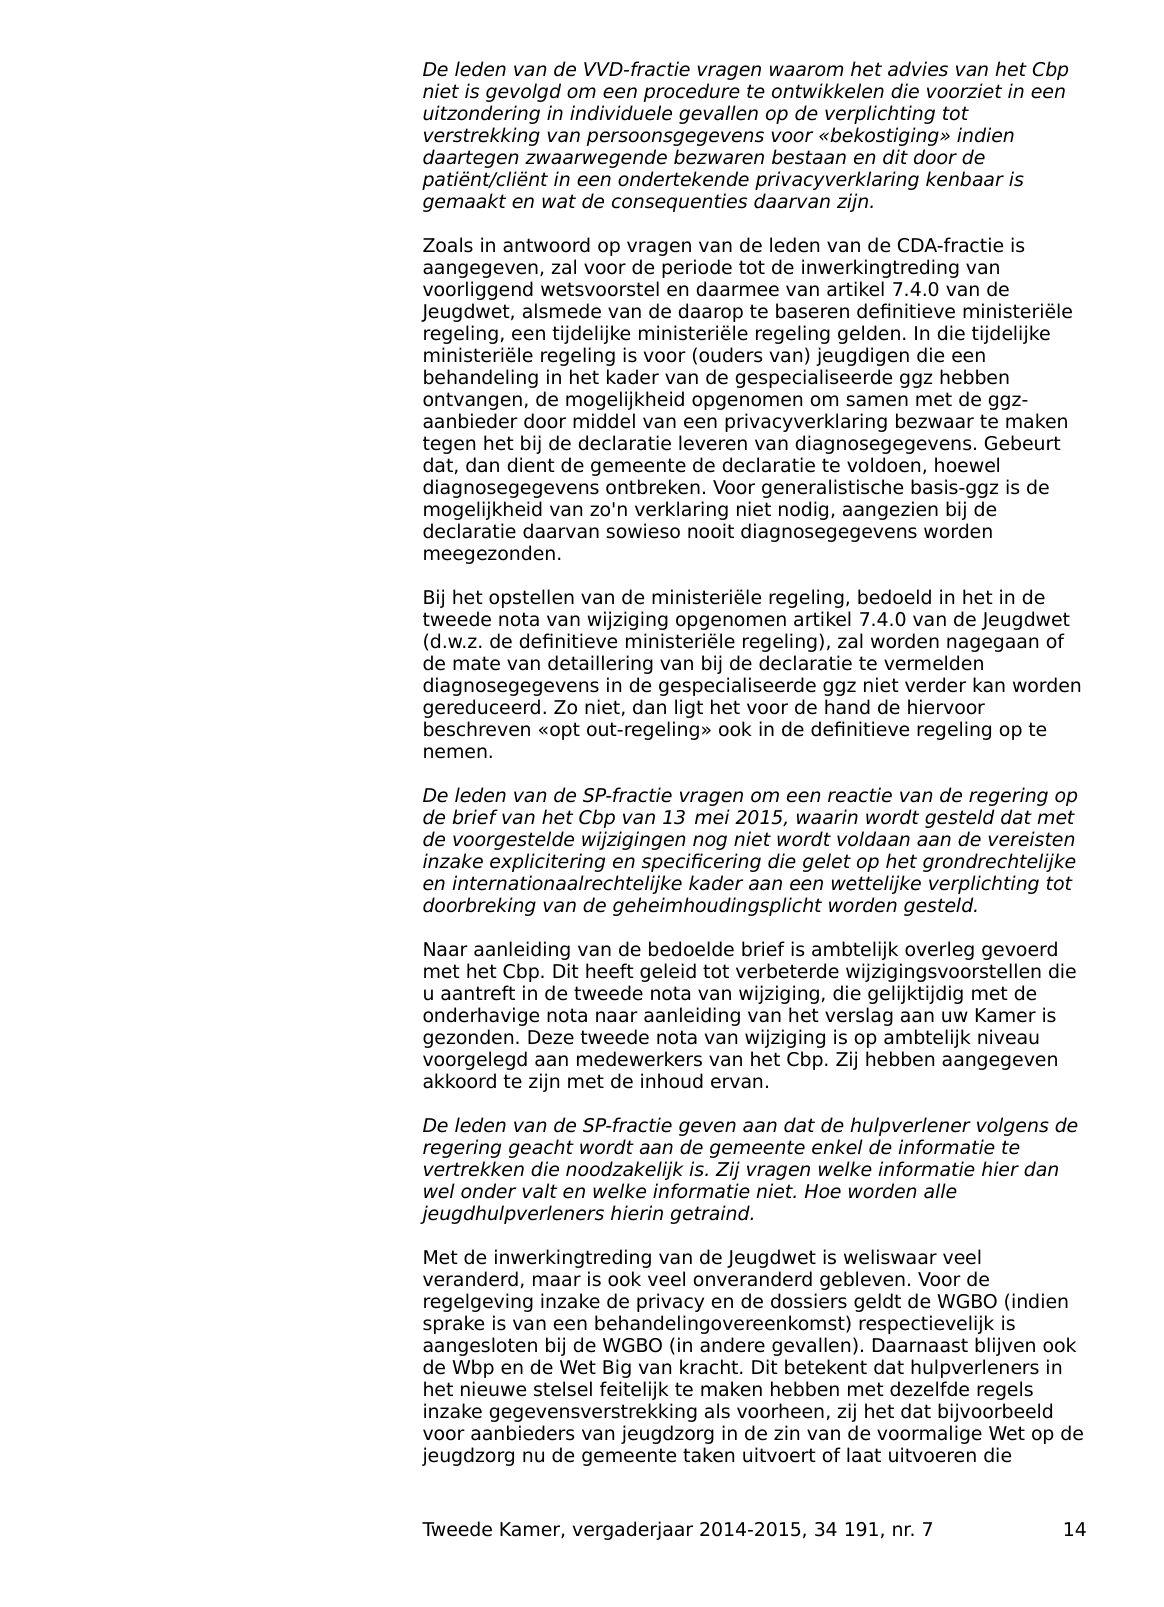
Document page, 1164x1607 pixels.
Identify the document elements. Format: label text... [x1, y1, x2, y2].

text Bij het opstellen van de ministeriële regeling, bedoeld in het in de tweede nota van wijziging opgenomen artikel 7.4.0 van de Jeugdwet (d.w.z. de definitieve ministeriële regeling), zal worden nagegaan of de mate van detaillering van bij de declaratie te vermelden diagnosegegevens in de gespecialiseerde ggz niet verder kan worden gereduceerd. Zo niet, dan ligt het voor de hand de hiervoor beschreven «opt out-regeling» ook in de definitieve regeling op te nemen. [422, 587, 1087, 763]
text Zoals in antwoord op vragen van de leden van de CDA-fractie is aangegeven, zal voor de periode tot de inwerkingtreding van voorliggend wetsvoorstel en daarmee van artikel 7.4.0 van de Jeugdwet, alsmede van de daarop te baseren definitieve ministeriële regeling, een tijdelijke ministeriële regeling gelden. In die tijdelijke ministeriële regeling is voor (ouders van) jeugdigen die een behandeling in het kader van de gespecialiseerde ggz hebben ontvangen, de mogelijkheid opgenomen om samen met de ggz-aanbieder door middel van een privacyverklaring bezwaar te maken tegen het bij de declaratie leveren van diagnosegegevens. Gebeurt dat, dan dient de gemeente de declaratie te voldoen, hoewel diagnosegegevens ontbreken. Voor generalistische basis-ggz is de mogelijkheid van zo'n verklaring niet nodig, aangezien bij de declaratie daarvan sowieso nooit diagnosegegevens worden meegezonden. [422, 235, 1087, 565]
text De leden van de VVD-fractie vragen waarom het advies van het Cbp niet is gevolgd om een procedure te ontwikkelen die voorziet in een uitzondering in individuele gevallen op de verplichting tot verstrekking van persoonsgegevens voor «bekostiging» indien daartegen zwaarwegende bezwaren bestaan en dit door de patiënt/cliënt in een ondertekende privacyverklaring kenbaar is gemaakt en wat de consequenties daarvan zijn. [422, 59, 1087, 213]
text De leden van de SP-fractie vragen om een reactie van de regering op de brief van het Cbp van 13 mei 2015, waarin wordt gesteld dat met de voorgestelde wijzigingen nog niet wordt voldaan aan de vereisten inzake explicitering en specificering die gelet op het grondrechtelijke en internationaalrechtelijke kader aan een wettelijke verplichting tot doorbreking van de geheimhoudingsplicht worden gesteld. [422, 785, 1087, 917]
text Naar aanleiding van de bedoelde brief is ambtelijk overleg gevoerd met het Cbp. Dit heeft geleid tot verbeterde wijzigingsvoorstellen die u aantreft in de tweede nota van wijziging, die gelijktijdig met de onderhavige nota naar aanleiding van het verslag aan uw Kamer is gezonden. Deze tweede nota van wijziging is op ambtelijk niveau voorgelegd aan medewerkers van het Cbp. Zij hebben aangegeven akkoord te zijn met de inhoud ervan. [422, 939, 1087, 1093]
text Met de inwerkingtreding van de Jeugdwet is weliswaar veel veranderd, maar is ook veel onveranderd gebleven. Voor de regelgeving inzake de privacy en de dossiers geldt de WGBO (indien sprake is van een behandelingovereenkomst) respectievelijk is aangesloten bij de WGBO (in andere gevallen). Daarnaast blijven ook de Wbp en de Wet Big van kracht. Dit betekent dat hulpverleners in het nieuwe stelsel feitelijk te maken hebben met dezelfde regels inzake gegevensverstrekking als voorheen, zij het dat bijvoorbeeld voor aanbieders van jeugdzorg in de zin van de voormalige Wet op de jeugdzorg nu de gemeente taken uitvoert of laat uitvoeren die [422, 1247, 1087, 1467]
text De leden van de SP-fractie geven aan dat de hulpverlener volgens de regering geacht wordt aan de gemeente enkel de informatie te vertrekken die noodzakelijk is. Zij vragen welke informatie hier dan wel onder valt en welke informatie niet. Hoe worden alle jeugdhulpverleners hierin getraind. [422, 1115, 1087, 1225]
